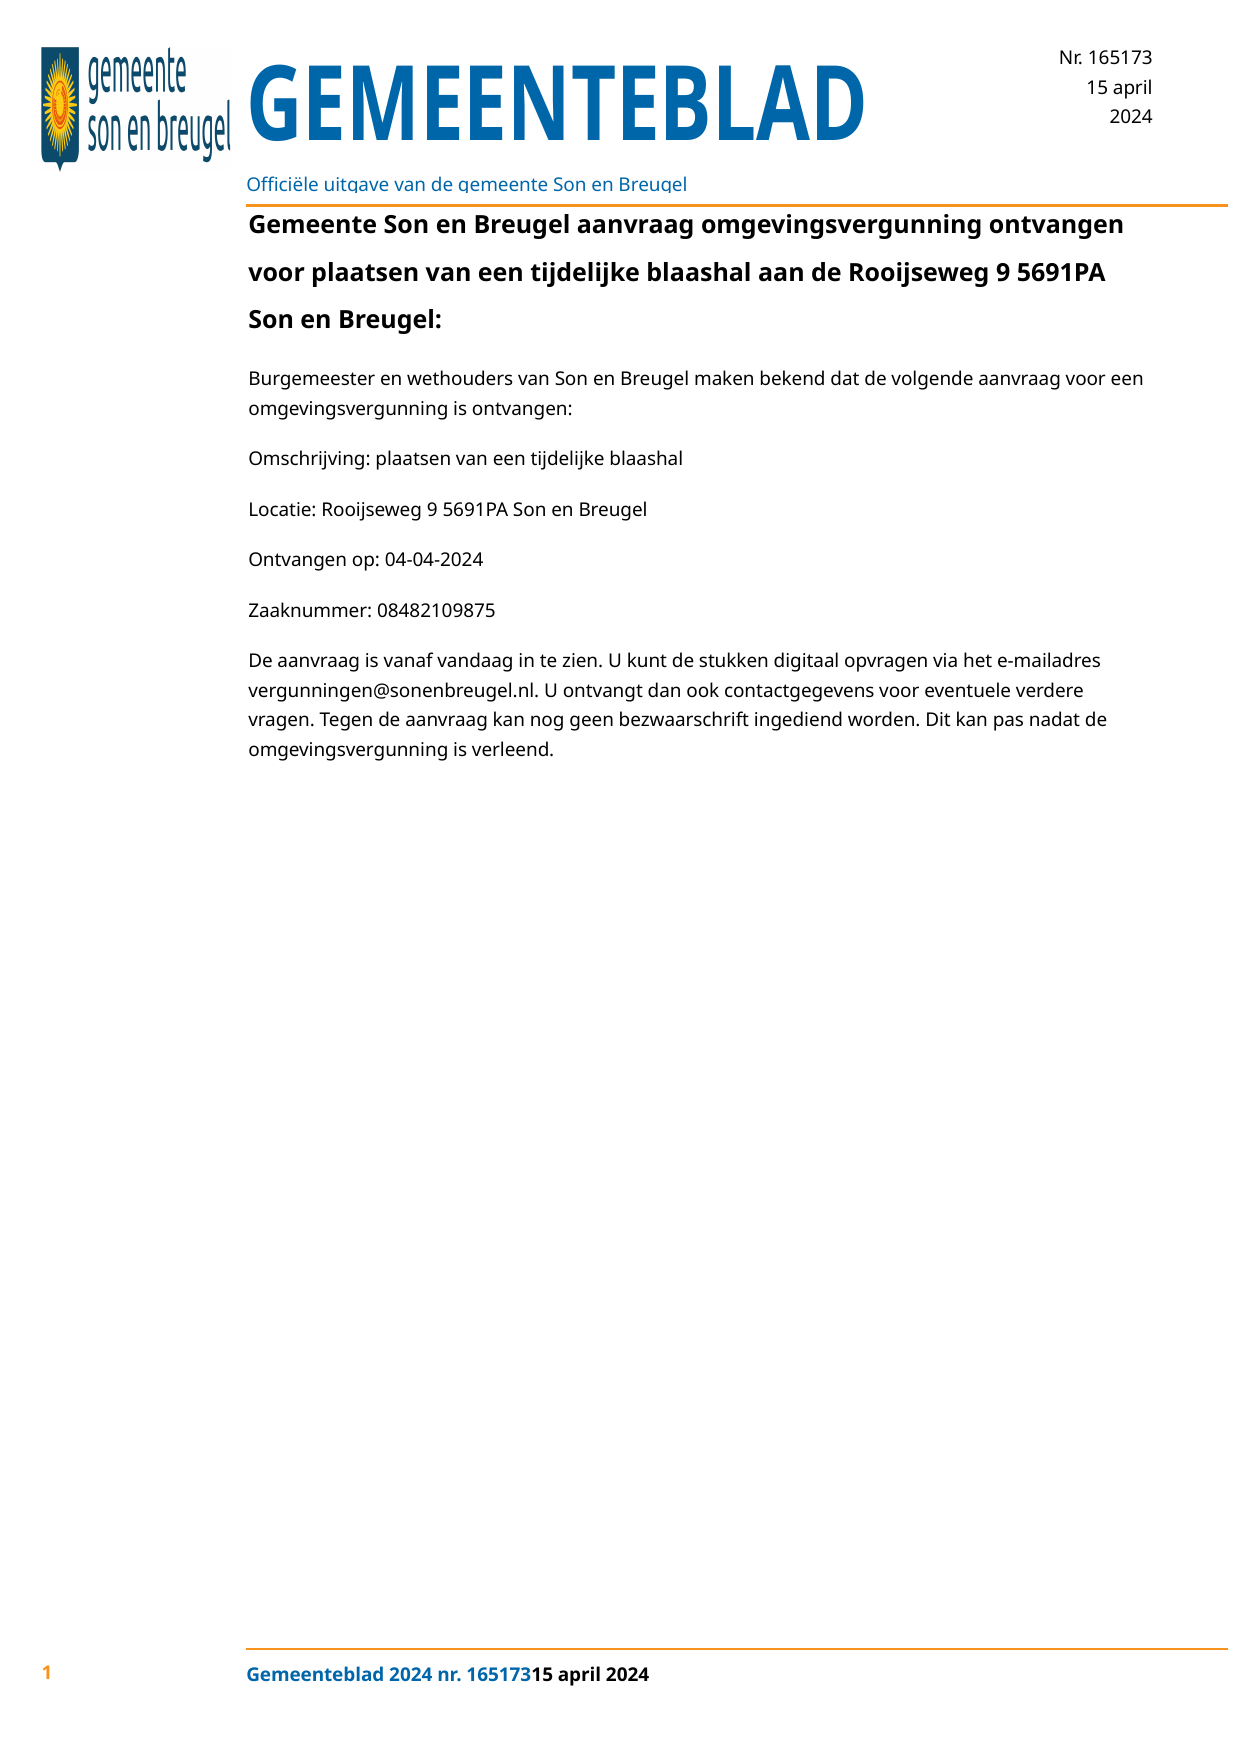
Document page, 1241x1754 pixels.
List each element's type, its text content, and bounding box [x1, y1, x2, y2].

picture [41, 47, 231, 172]
text Gemeente Son en Breugel aanvraag omgevingsvergunning ontvangen voor plaatsen van een tijdelijke blaashal aan de Rooijseweg 9 5691PA Son en Breugel: [248, 207, 1152, 336]
text Locatie: Rooijseweg 9 5691PA Son en Breugel [248, 496, 1152, 522]
text De aanvraag is vanaf vandaag in te zien. U kunt de stukken digitaal opvragen via het e-mailadres vergunningen@sonenbreugel.nl. U ontvangt dan ook contactgegevens voor eventuele verdere vragen. Tegen de aanvraag kan nog geen bezwaarschrift ingediend worden. Dit kan pas nadat de omgevingsvergunning is verleend. [248, 647, 1152, 762]
text Zaaknummer: 08482109875 [248, 597, 1152, 622]
text Burgemeester en wethouders van Son en Breugel maken bekend dat de volgende aanvraag voor een omgevingsvergunning is ontvangen: [248, 366, 1152, 421]
text Omschrijving: plaatsen van een tijdelijke blaashal [248, 446, 1152, 471]
text Ontvangen op: 04-04-2024 [248, 546, 1152, 572]
